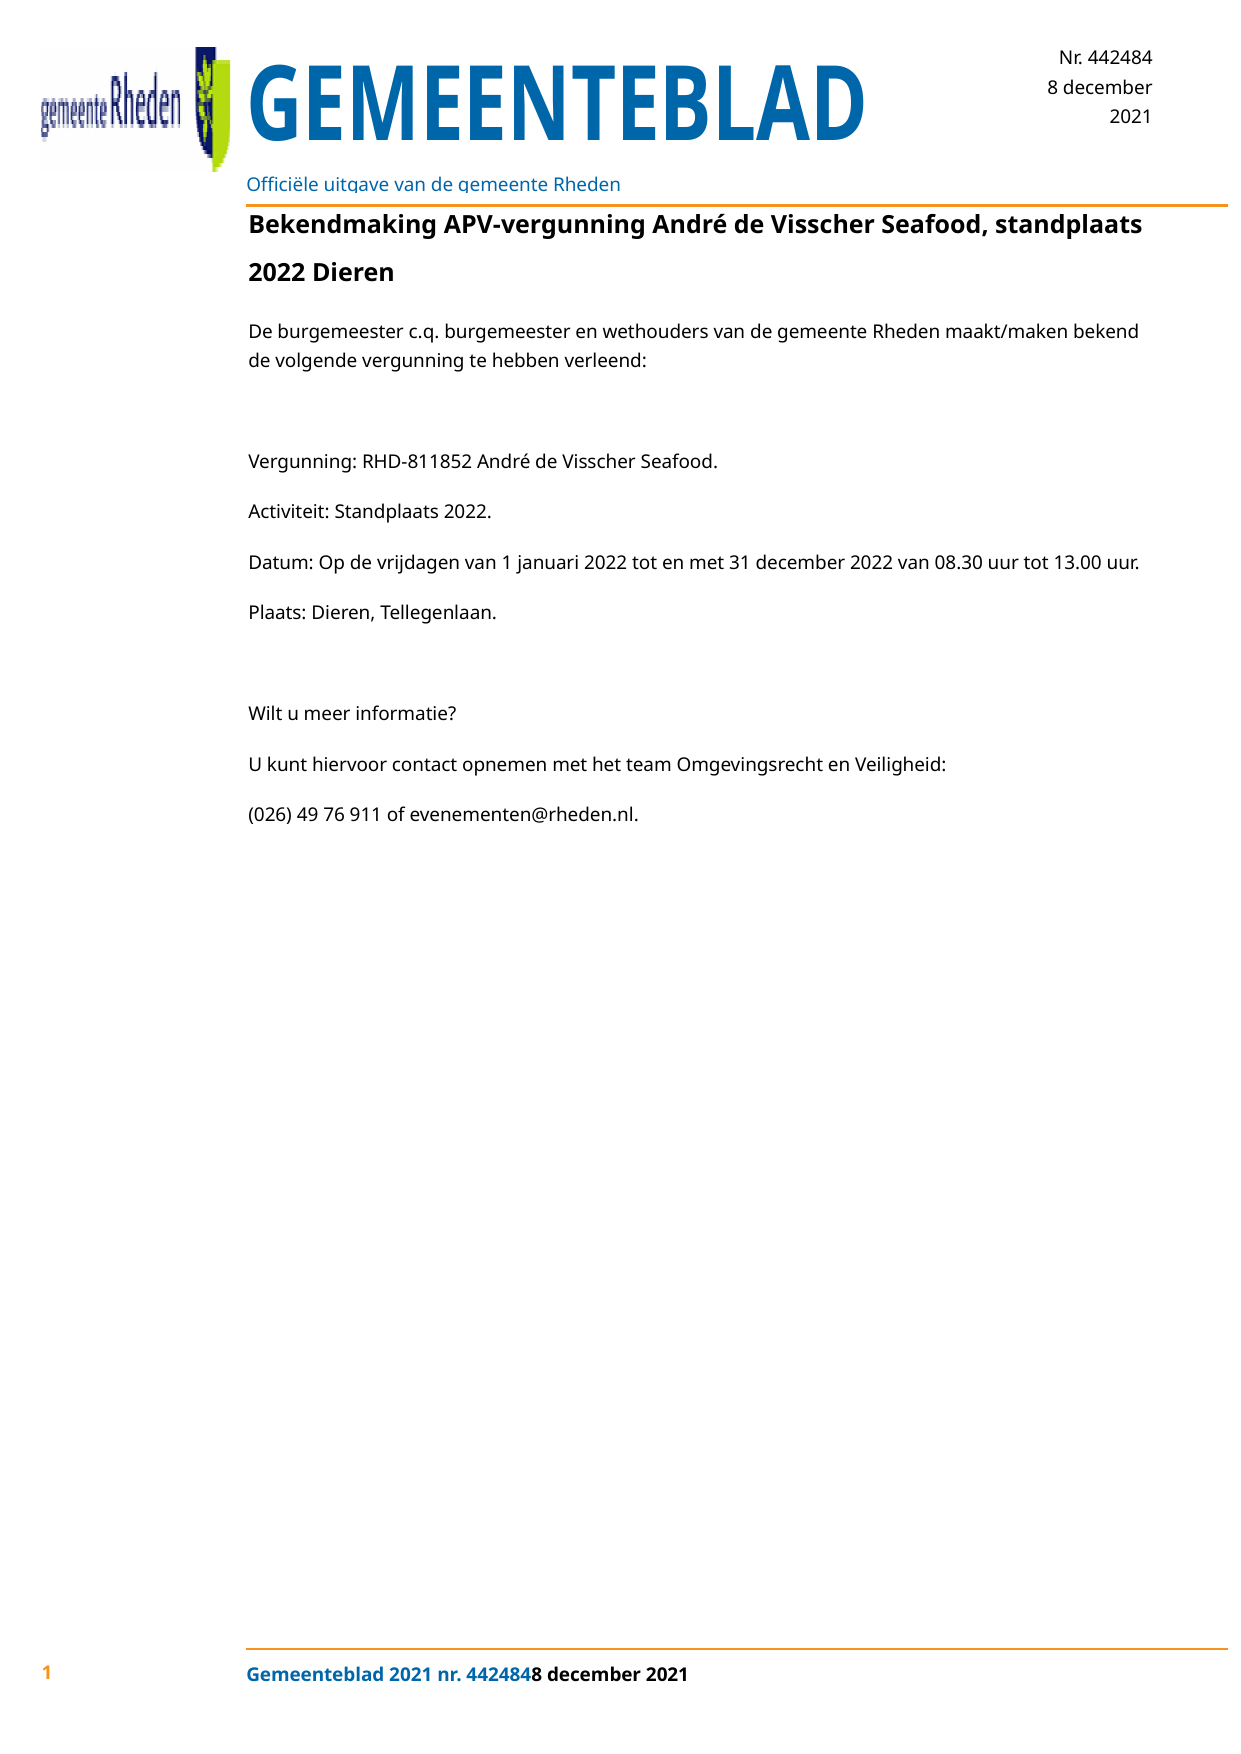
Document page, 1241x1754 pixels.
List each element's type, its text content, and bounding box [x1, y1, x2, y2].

text Vergunning: RHD-811852 André de Visscher Seafood. [248, 448, 1152, 474]
text Wilt u meer informatie? [248, 700, 1152, 726]
text Bekendmaking APV-vergunning André de Visscher Seafood, standplaats 2022 Dieren [248, 207, 1152, 288]
picture [41, 47, 231, 172]
text Plaats: Dieren, Tellegenlaan. [248, 599, 1152, 625]
text De burgemeester c.q. burgemeester en wethouders van de gemeente Rheden maakt/maken bekend de volgende vergunning te hebben verleend: [248, 318, 1152, 373]
text U kunt hiervoor contact opnemen met het team Omgevingsrecht en Veiligheid: [248, 751, 1152, 777]
text Datum: Op de vrijdagen van 1 januari 2022 tot en met 31 december 2022 van 08.30 uur tot 13.00 uur. [248, 549, 1152, 575]
text (026) 49 76 911 of evenementen@rheden.nl. [248, 801, 1152, 827]
text Activiteit: Standplaats 2022. [248, 499, 1152, 524]
